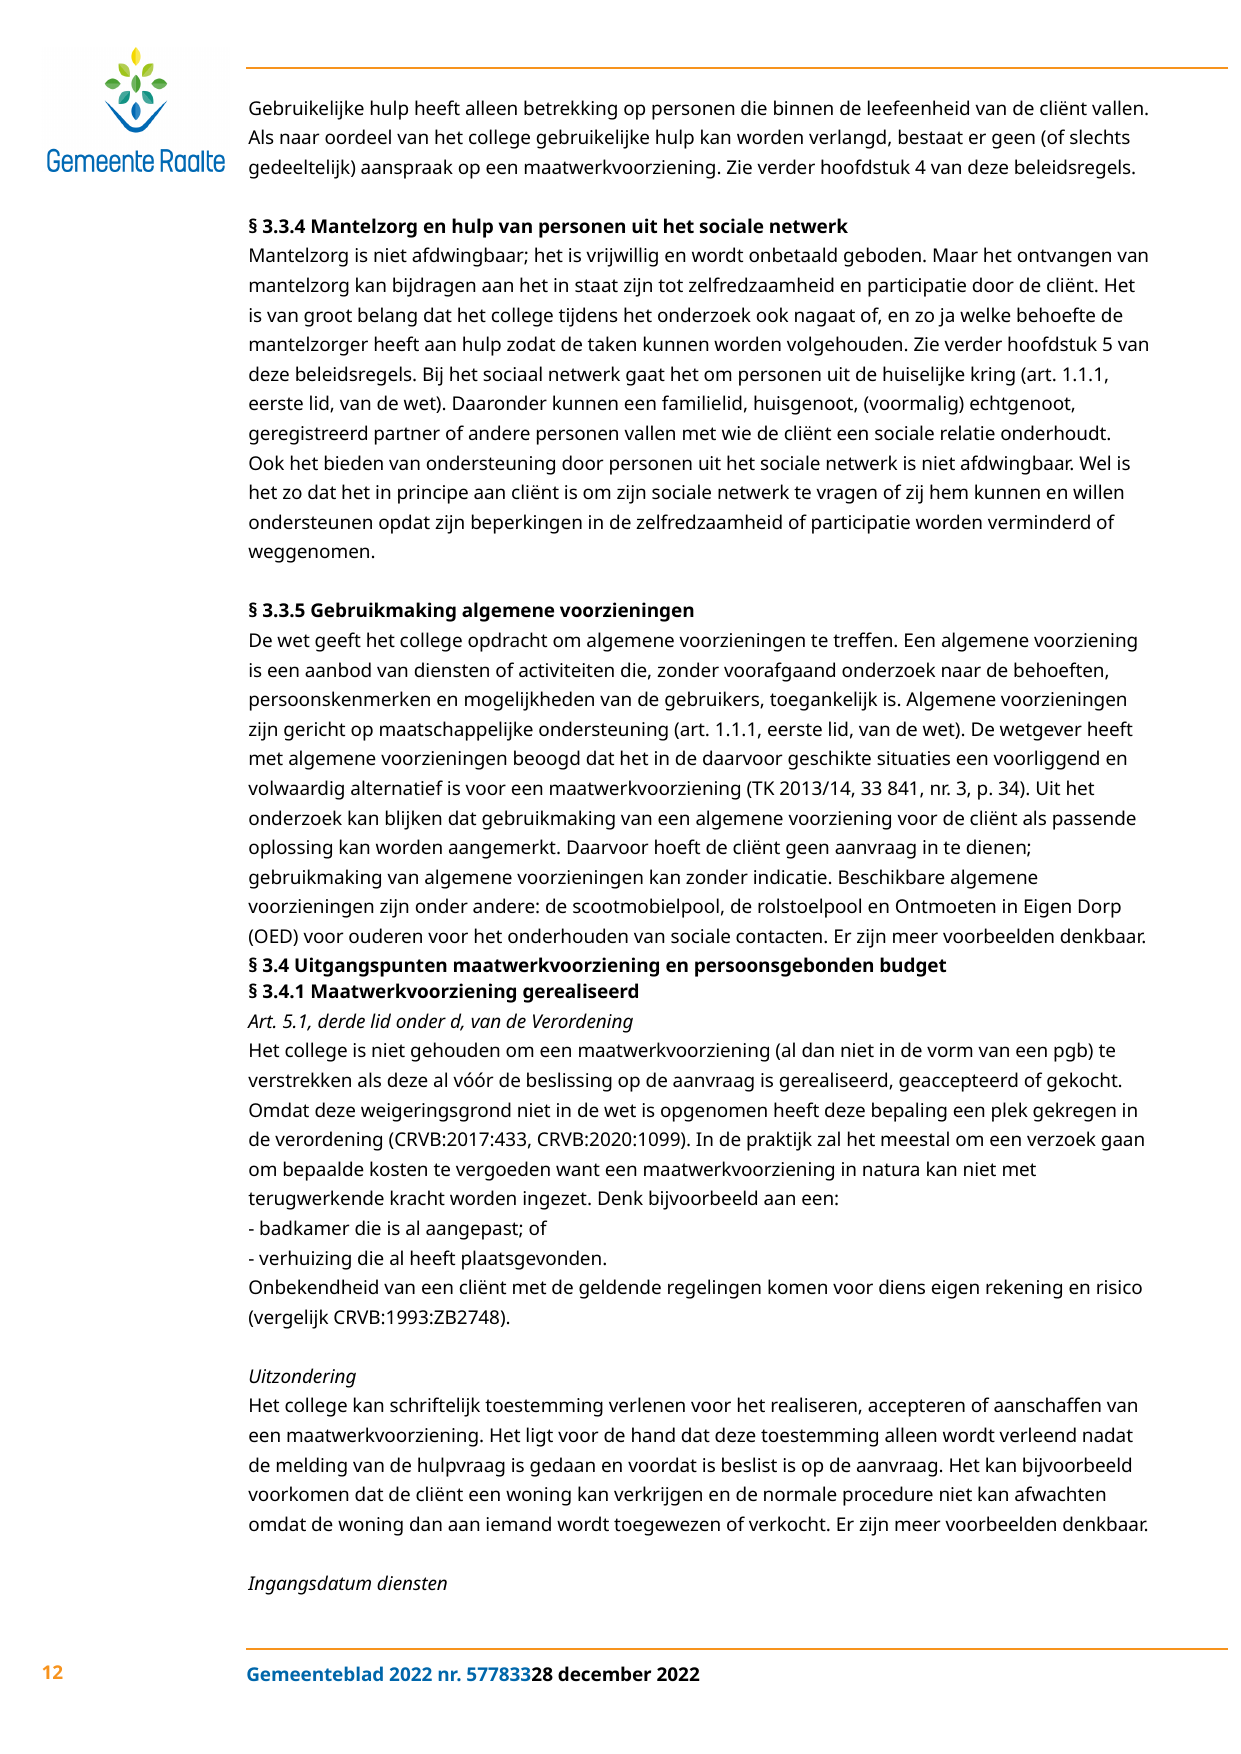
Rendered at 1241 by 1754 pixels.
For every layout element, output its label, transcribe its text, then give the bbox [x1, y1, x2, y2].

text § 3.4 Uitgangspunten maatwerkvoorziening en persoonsgebonden budget [248, 953, 1152, 978]
text - verhuizing die al heeft plaatsgevonden. [248, 1245, 1152, 1270]
text Onbekendheid van een cliënt met de geldende regelingen komen voor diens eigen rekening en risico (vergelijk CRVB:1993:ZB2748). [248, 1274, 1152, 1329]
text Art. 5.1, derde lid onder d, van de Verordening [248, 1008, 1152, 1034]
text § 3.4.1 Maatwerkvoorziening gerealiseerd [248, 978, 1152, 1004]
picture [41, 47, 231, 172]
text Mantelzorg is niet afdwingbaar; het is vrijwillig en wordt onbetaald geboden. Maar het ontvangen van mantelzorg kan bijdragen aan het in staat zijn tot zelfredzaamheid en participatie door de cliënt. Het is van groot belang dat het college tijdens het onderzoek ook nagaat of, en zo ja welke behoefte de mantelzorger heeft aan hulp zodat de taken kunnen worden volgehouden. Zie verder hoofdstuk 5 van deze beleidsregels. Bij het sociaal netwerk gaat het om personen uit de huiselijke kring (art. 1.1.1, eerste lid, van de wet). Daaronder kunnen een familielid, huisgenoot, (voormalig) echtgenoot, geregistreerd partner of andere personen vallen met wie de cliënt een sociale relatie onderhoudt. Ook het bieden van ondersteuning door personen uit het sociale netwerk is niet afdwingbaar. Wel is het zo dat het in principe aan cliënt is om zijn sociale netwerk te vragen of zij hem kunnen en willen ondersteunen opdat zijn beperkingen in de zelfredzaamheid of participatie worden verminderd of weggenomen. [248, 243, 1152, 564]
text Het college kan schriftelijk toestemming verlenen voor het realiseren, accepteren of aanschaffen van een maatwerkvoorziening. Het ligt voor de hand dat deze toestemming alleen wordt verleend nadat de melding van de hulpvraag is gedaan en voordat is beslist is op de aanvraag. Het kan bijvoorbeeld voorkomen dat de cliënt een woning kan verkrijgen en de normale procedure niet kan afwachten omdat de woning dan aan iemand wordt toegewezen of verkocht. Er zijn meer voorbeelden denkbaar. [248, 1393, 1152, 1537]
text Gebruikelijke hulp heeft alleen betrekking op personen die binnen de leefeenheid van de cliënt vallen. Als naar oordeel van het college gebruikelijke hulp kan worden verlangd, bestaat er geen (of slechts gedeeltelijk) aanspraak op een maatwerkvoorziening. Zie verder hoofdstuk 4 van deze beleidsregels. [248, 95, 1152, 180]
text § 3.3.4 Mantelzorg en hulp van personen uit het sociale netwerk [248, 213, 1152, 239]
text § 3.3.5 Gebruikmaking algemene voorzieningen [248, 598, 1152, 623]
text De wet geeft het college opdracht om algemene voorzieningen te treffen. Een algemene voorziening is een aanbod van diensten of activiteiten die, zonder voorafgaand onderzoek naar de behoeften, persoonskenmerken en mogelijkheden van de gebruikers, toegankelijk is. Algemene voorzieningen zijn gericht op maatschappelijke ondersteuning (art. 1.1.1, eerste lid, van de wet). De wetgever heeft met algemene voorzieningen beoogd dat het in de daarvoor geschikte situaties een voorliggend en volwaardig alternatief is voor een maatwerkvoorziening (TK 2013/14, 33 841, nr. 3, p. 34). Uit het onderzoek kan blijken dat gebruikmaking van een algemene voorziening voor de cliënt als passende oplossing kan worden aangemerkt. Daarvoor hoeft de cliënt geen aanvraag in te dienen; gebruikmaking van algemene voorzieningen kan zonder indicatie. Beschikbare algemene voorzieningen zijn onder andere: de scootmobielpool, de rolstoelpool en Ontmoeten in Eigen Dorp (OED) voor ouderen voor het onderhouden van sociale contacten. Er zijn meer voorbeelden denkbaar. [248, 627, 1152, 949]
text Ingangsdatum diensten [248, 1570, 1152, 1596]
text - badkamer die is al aangepast; of [248, 1215, 1152, 1241]
text Uitzondering [248, 1363, 1152, 1389]
text Het college is niet gehouden om een maatwerkvoorziening (al dan niet in de vorm van een pgb) te verstrekken als deze al vóór de beslissing op de aanvraag is gerealiseerd, geaccepteerd of gekocht. Omdat deze weigeringsgrond niet in de wet is opgenomen heeft deze bepaling een plek gekregen in de verordening (CRVB:2017:433, CRVB:2020:1099). In de praktijk zal het meestal om een verzoek gaan om bepaalde kosten te vergoeden want een maatwerkvoorziening in natura kan niet met terugwerkende kracht worden ingezet. Denk bijvoorbeeld aan een: [248, 1038, 1152, 1211]
